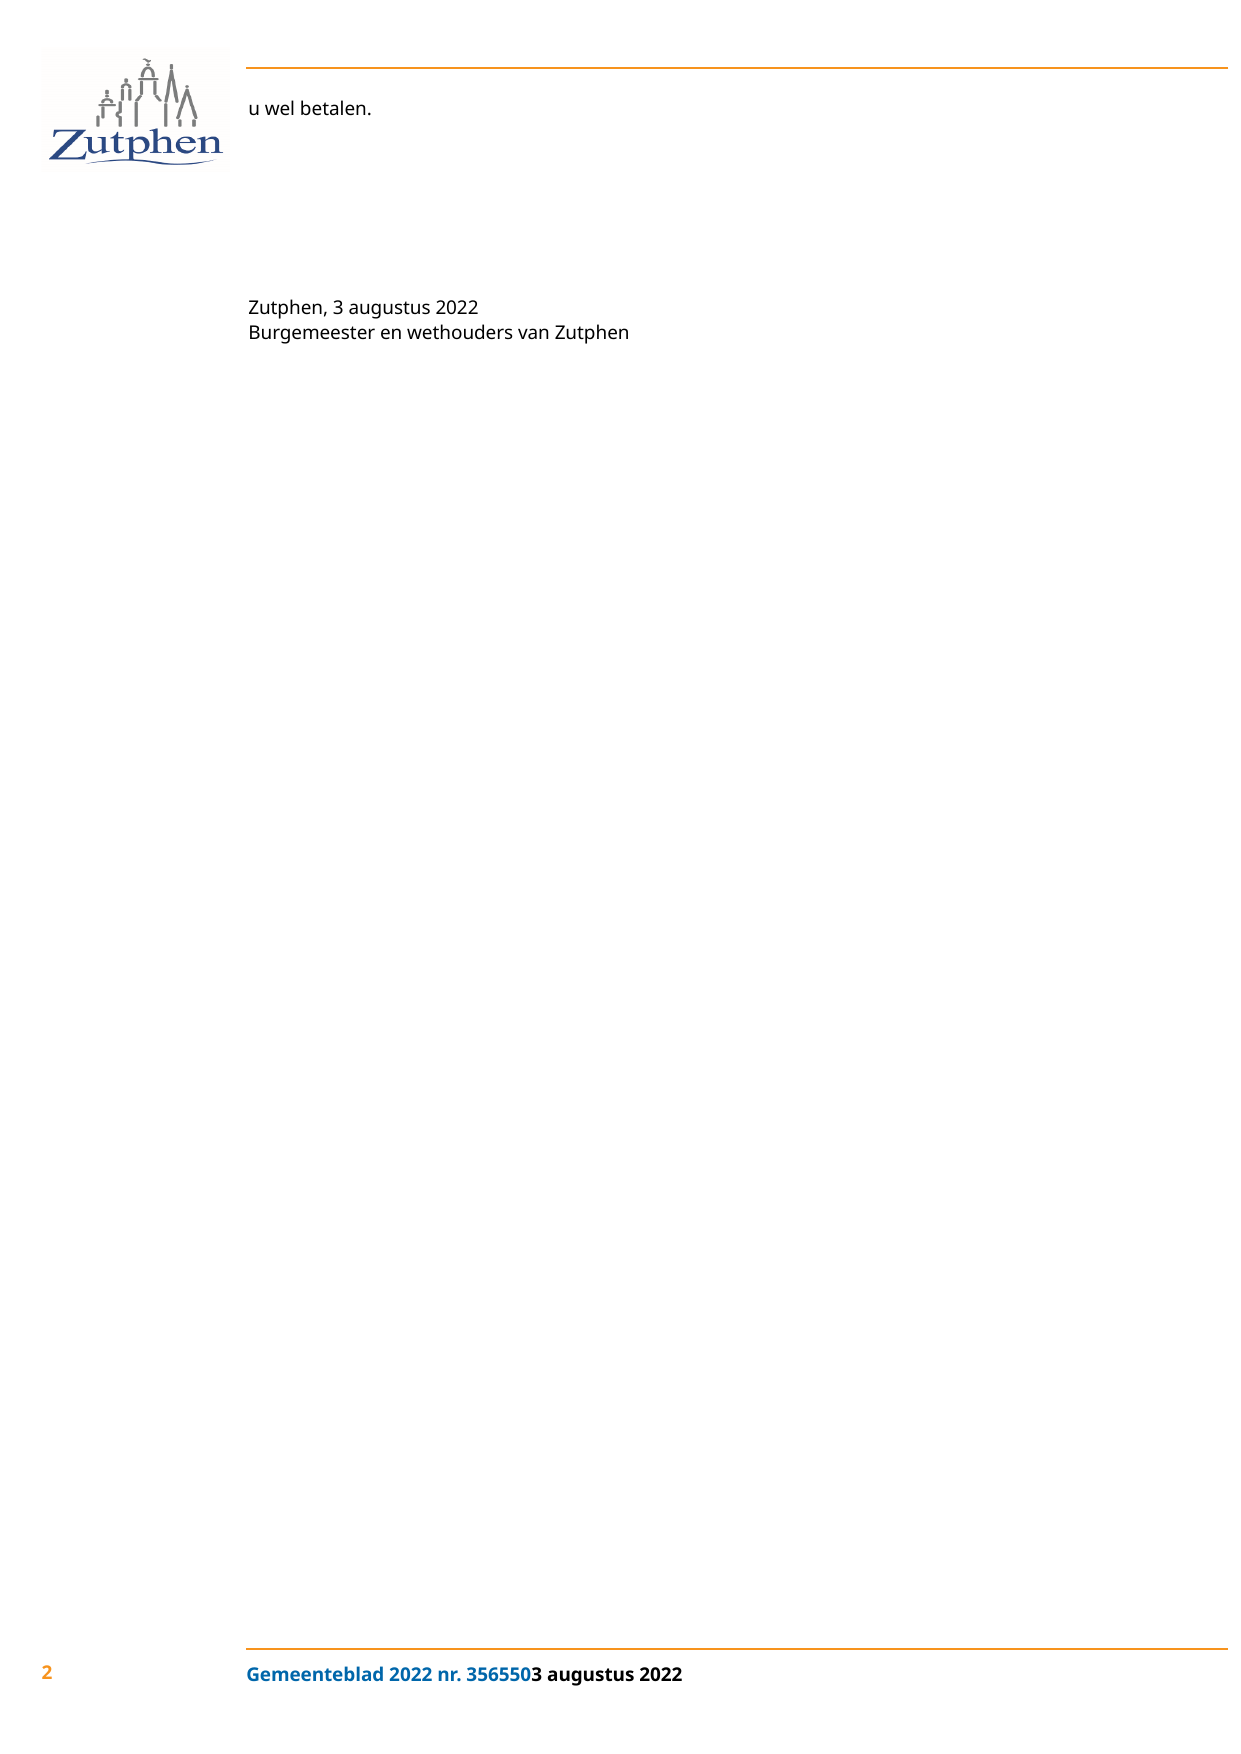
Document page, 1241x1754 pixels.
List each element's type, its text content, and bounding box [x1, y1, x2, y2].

text Zutphen, 3 augustus 2022 [248, 294, 1152, 319]
picture [41, 47, 231, 172]
text u wel betalen. [248, 95, 1152, 121]
text Burgemeester en wethouders van Zutphen [248, 319, 1152, 345]
